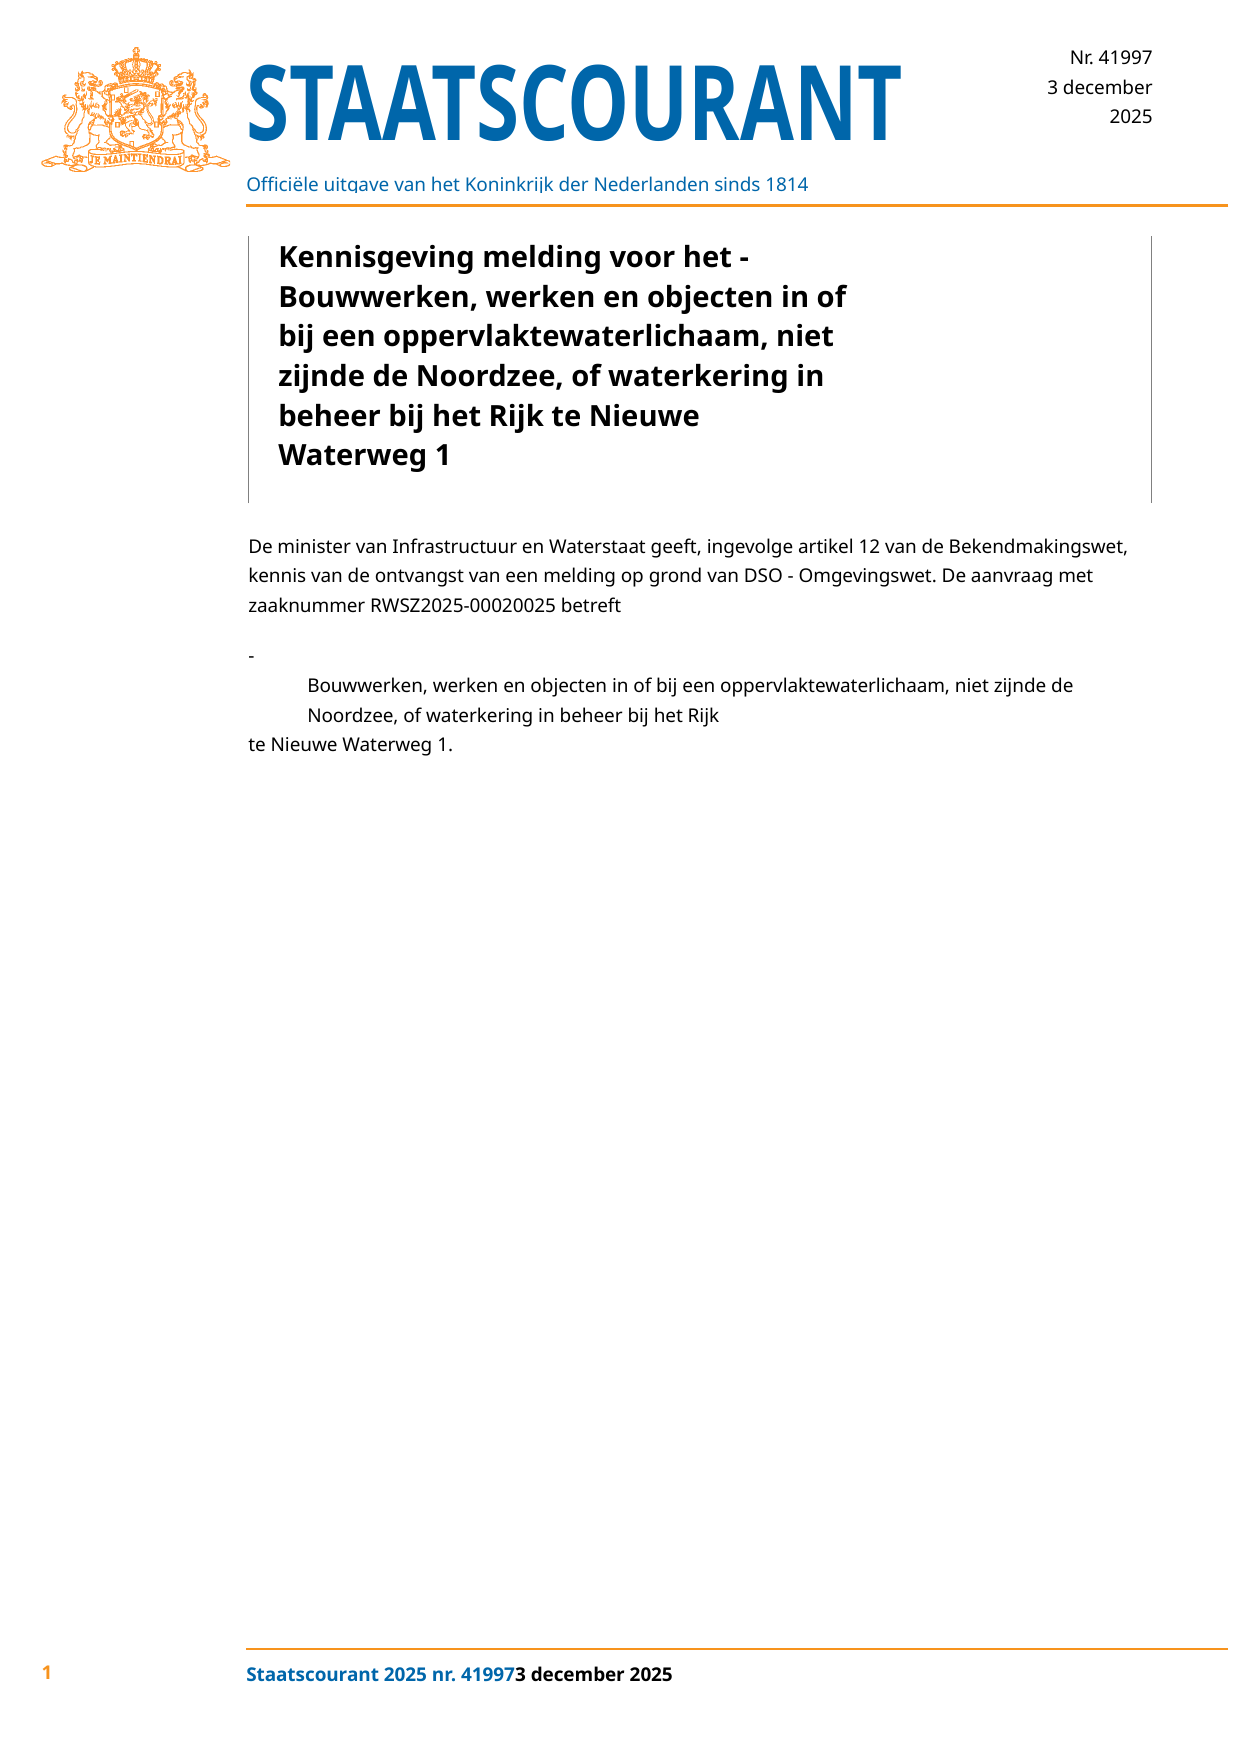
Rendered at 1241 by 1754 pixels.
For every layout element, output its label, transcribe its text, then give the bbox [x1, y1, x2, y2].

picture [912, 236, 1090, 414]
list Bouwwerken, werken en objecten in of bij een oppervlaktewaterlichaam, niet zijnde de Noordzee, of waterkering in beheer bij het Rijk [248, 672, 1152, 727]
picture [41, 47, 231, 172]
table_header [850, 236, 912, 413]
text te Nieuwe Waterweg 1. [248, 731, 1152, 757]
text De minister van Infrastructuur en Waterstaat geeft, ingevolge artikel 12 van de Bekendmakingswet, kennis van de ontvangst van een melding op grond van DSO - Omgevingswet. De aanvraag met zaaknummer RWSZ2025-00020025 betreft [248, 533, 1152, 618]
table_header [1090, 236, 1151, 413]
table_header Kennisgeving melding voor het -Bouwwerken, werken en objecten in of bij een oppervlaktewaterlichaam, niet zijnde de Noordzee, of waterkering in beheer bij het Rijk te Nieuwe Waterweg 1 [249, 236, 850, 503]
table_header [850, 414, 1151, 503]
